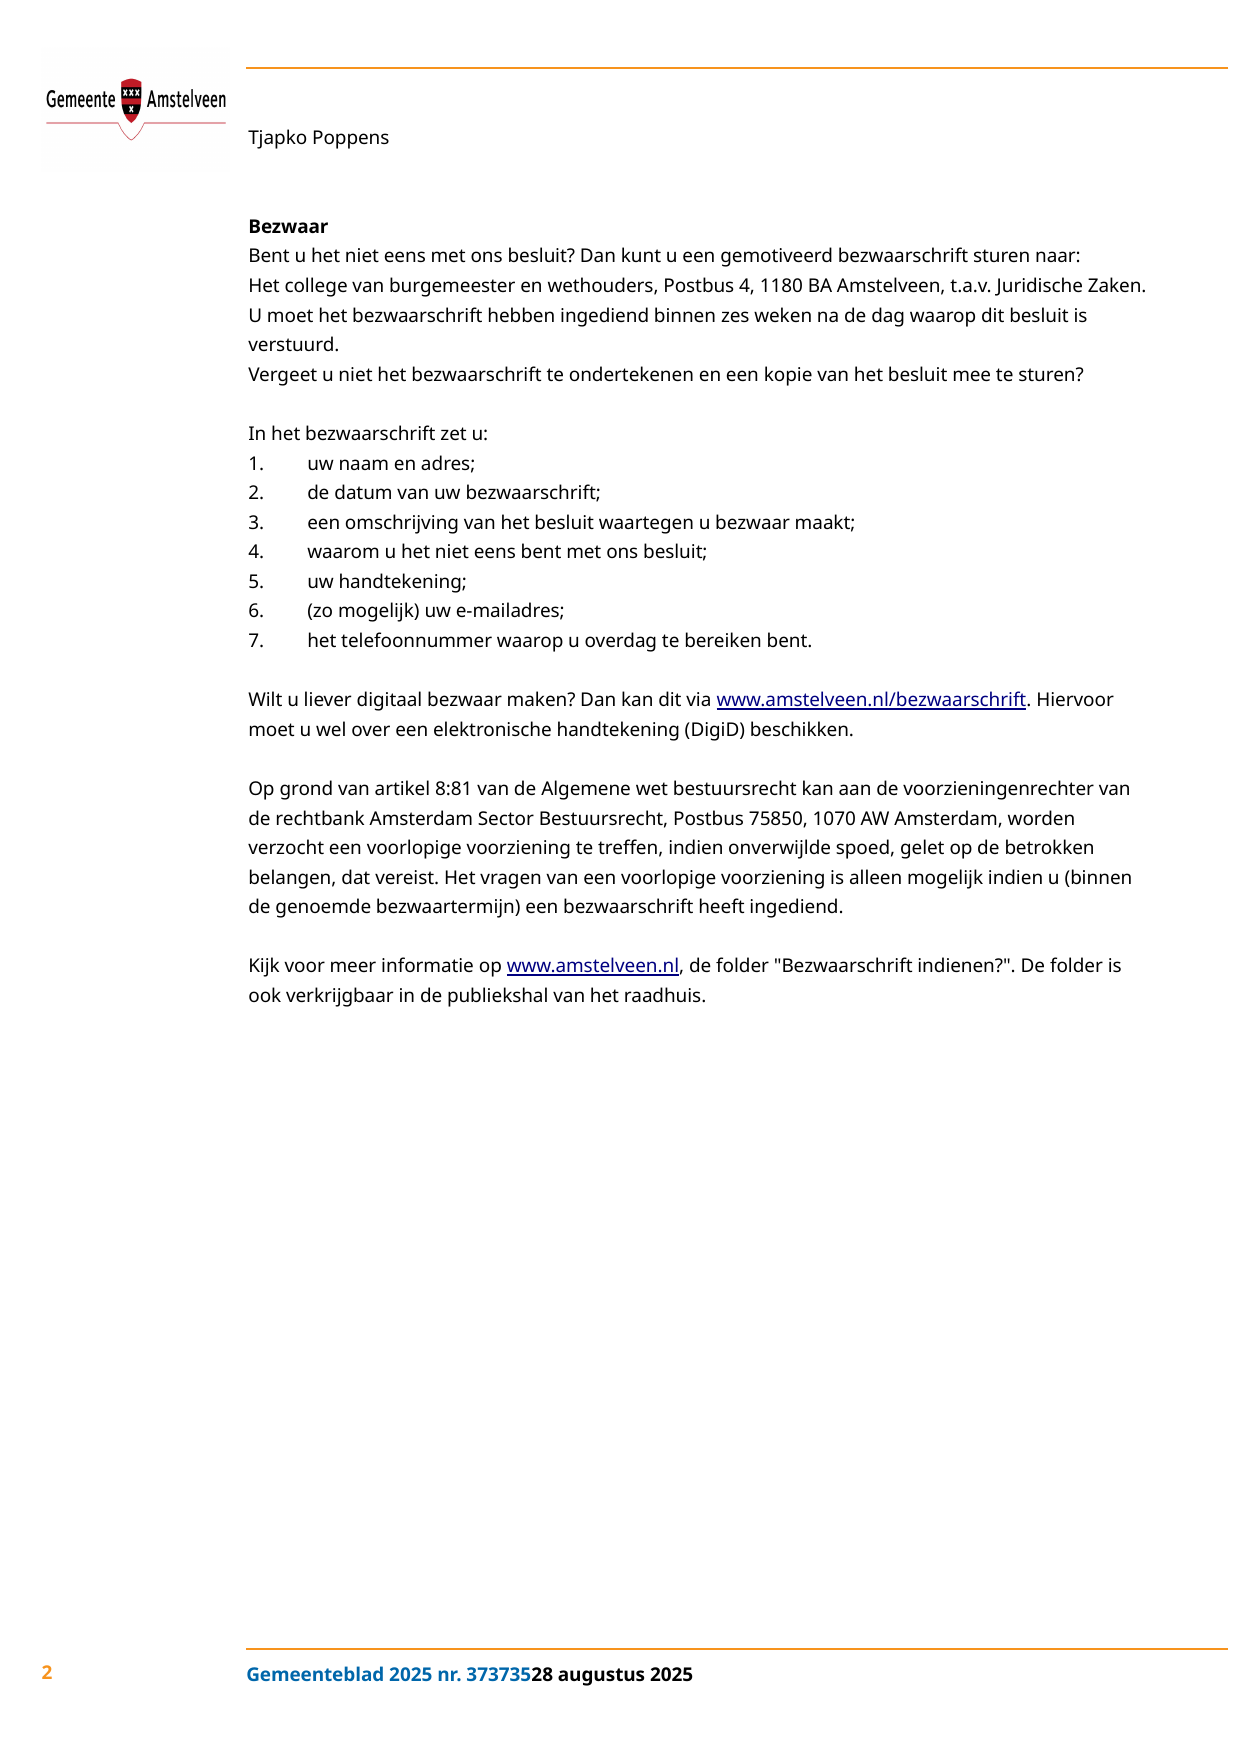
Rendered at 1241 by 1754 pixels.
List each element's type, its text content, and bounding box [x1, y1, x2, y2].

text Het college van burgemeester en wethouders, Postbus 4, 1180 BA Amstelveen, t.a.v. Juridische Zaken. [248, 272, 1152, 298]
text Bezwaar [248, 213, 1152, 239]
list waarom u het niet eens bent met ons besluit; [248, 538, 1152, 564]
list (zo mogelijk) uw e-mailadres; [248, 598, 1152, 623]
list het telefoonnummer waarop u overdag te bereiken bent. [248, 627, 1152, 653]
text U moet het bezwaarschrift hebben ingediend binnen zes weken na de dag waarop dit besluit is verstuurd. [248, 302, 1152, 357]
list uw naam en adres; [248, 450, 1152, 476]
picture [41, 47, 231, 172]
list een omschrijving van het besluit waartegen u bezwaar maakt; [248, 509, 1152, 535]
text Vergeet u niet het bezwaarschrift te ondertekenen en een kopie van het besluit mee te sturen? [248, 361, 1152, 387]
text Bent u het niet eens met ons besluit? Dan kunt u een gemotiveerd bezwaarschrift sturen naar: [248, 243, 1152, 268]
text Kijk voor meer informatie op www.amstelveen.nl, de folder "Bezwaarschrift indienen?". De folder is ook verkrijgbaar in de publiekshal van het raadhuis. [248, 953, 1152, 1008]
text Op grond van artikel 8:81 van de Algemene wet bestuursrecht kan aan de voorzieningenrechter van de rechtbank Amsterdam Sector Bestuursrecht, Postbus 75850, 1070 AW Amsterdam, worden verzocht een voorlopige voorziening te treffen, indien onverwijlde spoed, gelet op de betrokken belangen, dat vereist. Het vragen van een voorlopige voorziening is alleen mogelijk indien u (binnen de genoemde bezwaartermijn) een bezwaarschrift heeft ingediend. [248, 775, 1152, 919]
text Tjapko Poppens [248, 124, 1152, 150]
text In het bezwaarschrift zet u: [248, 420, 1152, 446]
list uw handtekening; [248, 568, 1152, 594]
list de datum van uw bezwaarschrift; [248, 479, 1152, 505]
text Wilt u liever digitaal bezwaar maken? Dan kan dit via www.amstelveen.nl/bezwaarschrift. Hiervoor moet u wel over een elektronische handtekening (DigiD) beschikken. [248, 686, 1152, 742]
